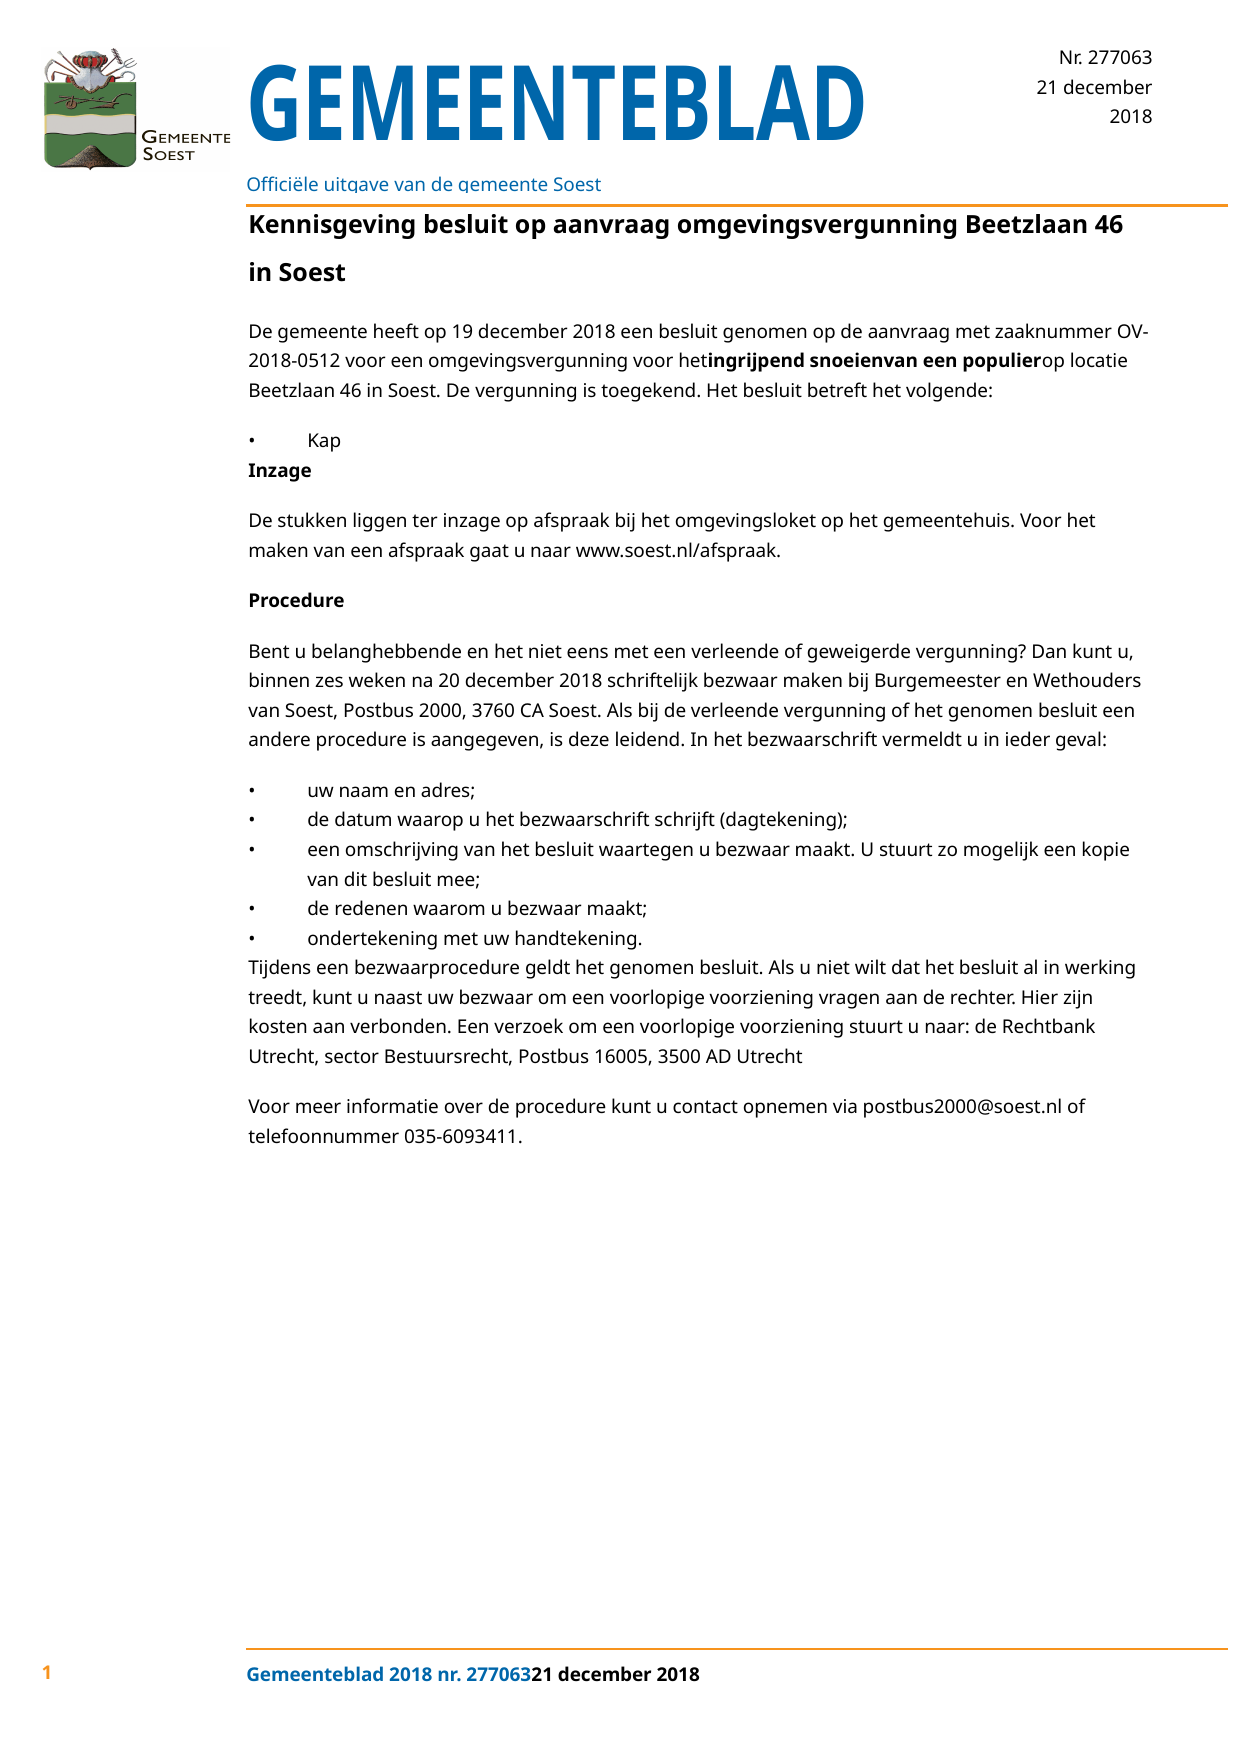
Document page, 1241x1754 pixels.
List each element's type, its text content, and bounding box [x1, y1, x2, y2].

picture [41, 47, 231, 172]
text Bent u belanghebbende en het niet eens met een verleende of geweigerde vergunning? Dan kunt u, binnen zes weken na 20 december 2018 schriftelijk bezwaar maken bij Burgemeester en Wethouders van Soest, Postbus 2000, 3760 CA Soest. Als bij de verleende vergunning of het genomen besluit een andere procedure is aangegeven, is deze leidend. In het bezwaarschrift vermeldt u in ieder geval: [248, 638, 1152, 752]
list ondertekening met uw handtekening. [248, 925, 1152, 951]
text De stukken liggen ter inzage op afspraak bij het omgevingsloket op het gemeentehuis. Voor het maken van een afspraak gaat u naar www.soest.nl/afspraak. [248, 507, 1152, 563]
list Kap [248, 427, 1152, 453]
text Kennisgeving besluit op aanvraag omgevingsvergunning Beetzlaan 46 in Soest [248, 207, 1152, 288]
list de redenen waarom u bezwaar maakt; [248, 895, 1152, 921]
list de datum waarop u het bezwaarschrift schrijft (dagtekening); [248, 807, 1152, 832]
list uw naam en adres; [248, 777, 1152, 803]
text De gemeente heeft op 19 december 2018 een besluit genomen op de aanvraag met zaaknummer OV-2018-0512 voor een omgevingsvergunning voor hetingrijpend snoeienvan een populierop locatie Beetzlaan 46 in Soest. De vergunning is toegekend. Het besluit betreft het volgende: [248, 318, 1152, 403]
text Procedure [248, 587, 1152, 613]
text Voor meer informatie over de procedure kunt u contact opnemen via postbus2000@soest.nl of telefoonnummer 035-6093411. [248, 1094, 1152, 1149]
list een omschrijving van het besluit waartegen u bezwaar maakt. U stuurt zo mogelijk een kopie van dit besluit mee; [248, 836, 1152, 892]
text Inzage [248, 457, 1152, 483]
text Tijdens een bezwaarprocedure geldt het genomen besluit. Als u niet wilt dat het besluit al in werking treedt, kunt u naast uw bezwaar om een voorlopige voorziening vragen aan de rechter. Hier zijn kosten aan verbonden. Een verzoek om een voorlopige voorziening stuurt u naar: de Rechtbank Utrecht, sector Bestuursrecht, Postbus 16005, 3500 AD Utrecht [248, 954, 1152, 1069]
